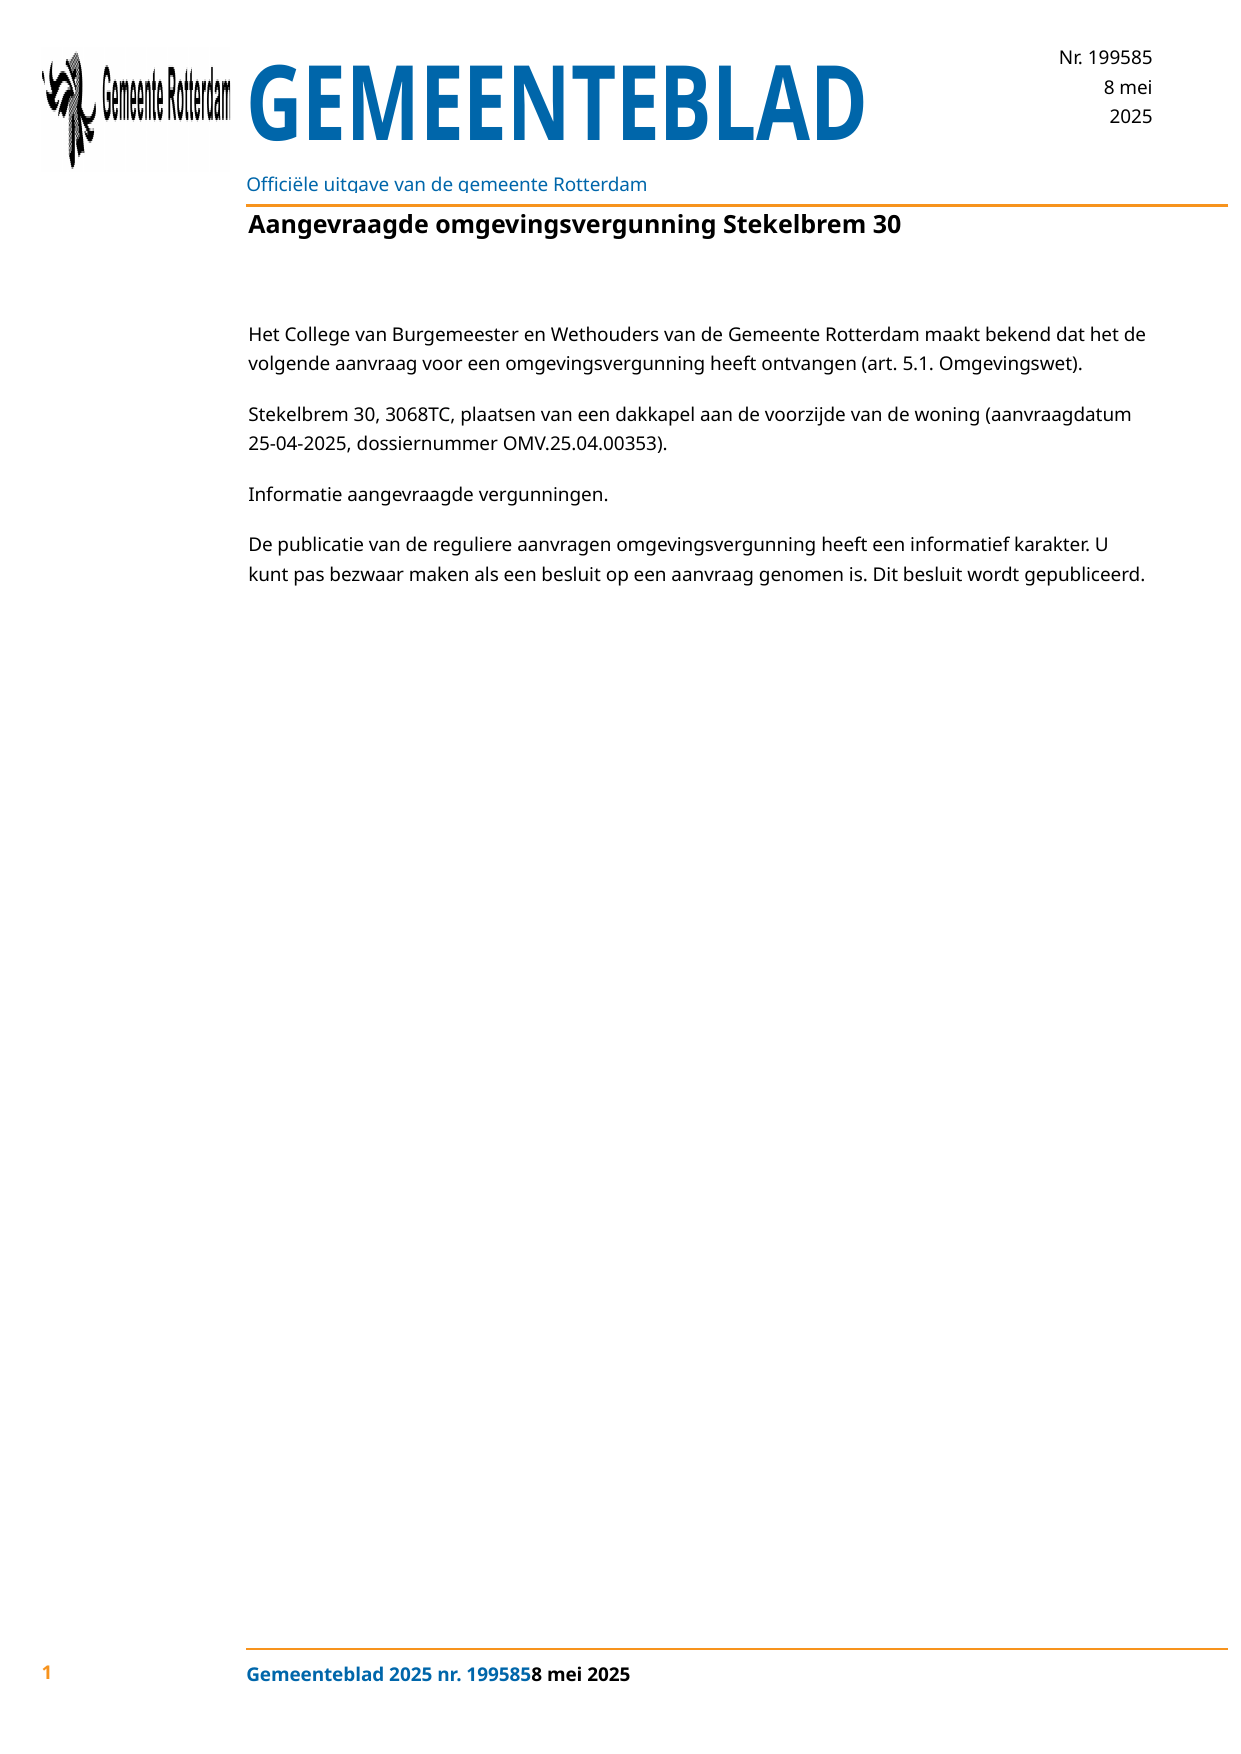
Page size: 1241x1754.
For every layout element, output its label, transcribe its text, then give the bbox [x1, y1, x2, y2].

picture [41, 47, 231, 172]
text Het College van Burgemeester en Wethouders van de Gemeente Rotterdam maakt bekend dat het de volgende aanvraag voor een omgevingsvergunning heeft ontvangen (art. 5.1. Omgevingswet). [248, 321, 1152, 376]
text Stekelbrem 30, 3068TC, plaatsen van een dakkapel aan de voorzijde van de woning (aanvraagdatum 25-04-2025, dossiernummer OMV.25.04.00353). [248, 401, 1152, 456]
text De publicatie van de reguliere aanvragen omgevingsvergunning heeft een informatief karakter. U kunt pas bezwaar maken als een besluit op een aanvraag genomen is. Dit besluit wordt gepubliceerd. [248, 531, 1152, 586]
text Aangevraagde omgevingsvergunning Stekelbrem 30 [248, 207, 1152, 241]
text Informatie aangevraagde vergunningen. [248, 481, 1152, 506]
